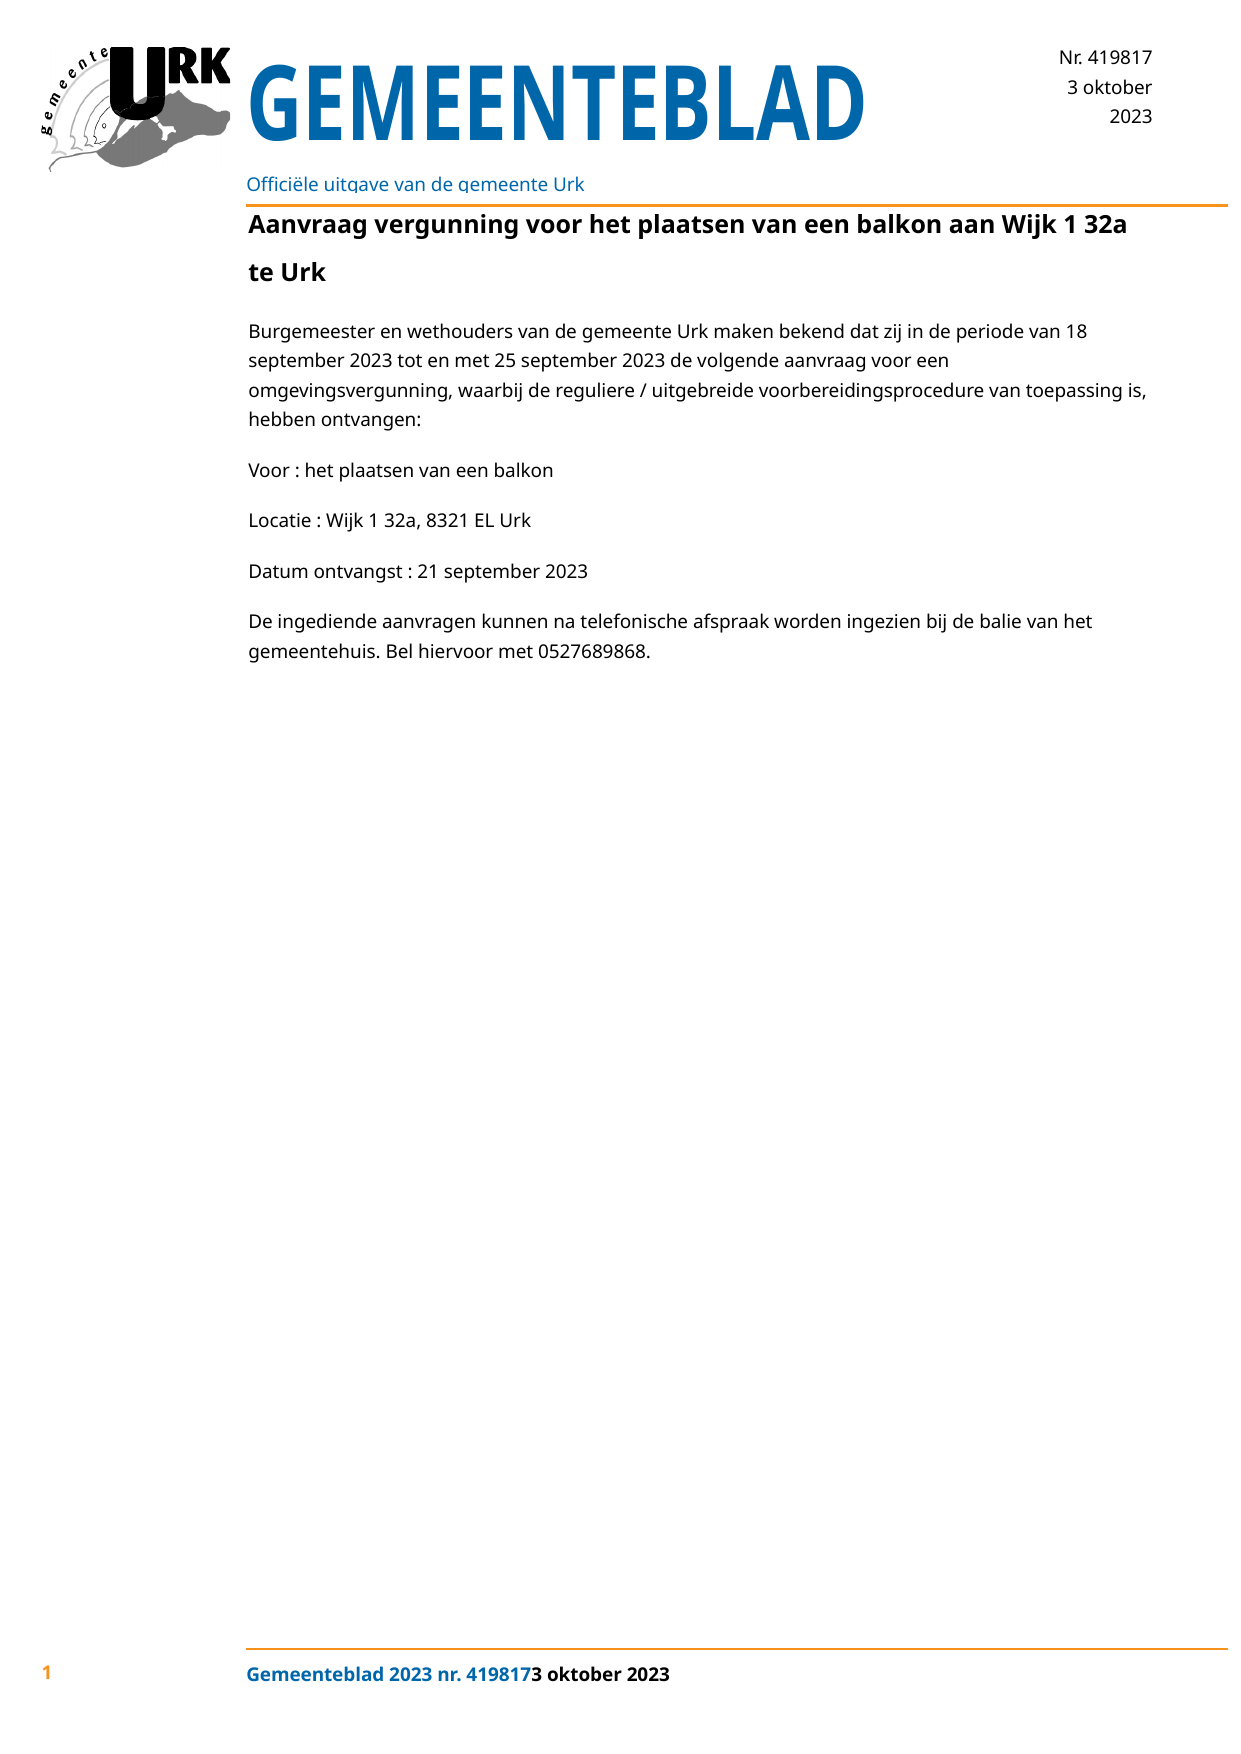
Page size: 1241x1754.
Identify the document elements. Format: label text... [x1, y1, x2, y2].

text De ingediende aanvragen kunnen na telefonische afspraak worden ingezien bij de balie van het gemeentehuis. Bel hiervoor met 0527689868. [248, 608, 1152, 664]
text Locatie : Wijk 1 32a, 8321 EL Urk [248, 507, 1152, 533]
text Voor : het plaatsen van een balkon [248, 457, 1152, 483]
picture [41, 47, 231, 172]
text Burgemeester en wethouders van de gemeente Urk maken bekend dat zij in de periode van 18 september 2023 tot en met 25 september 2023 de volgende aanvraag voor een omgevingsvergunning, waarbij de reguliere / uitgebreide voorbereidingsprocedure van toepassing is, hebben ontvangen: [248, 318, 1152, 432]
text Aanvraag vergunning voor het plaatsen van een balkon aan Wijk 1 32a te Urk [248, 207, 1152, 288]
text Datum ontvangst : 21 september 2023 [248, 558, 1152, 584]
